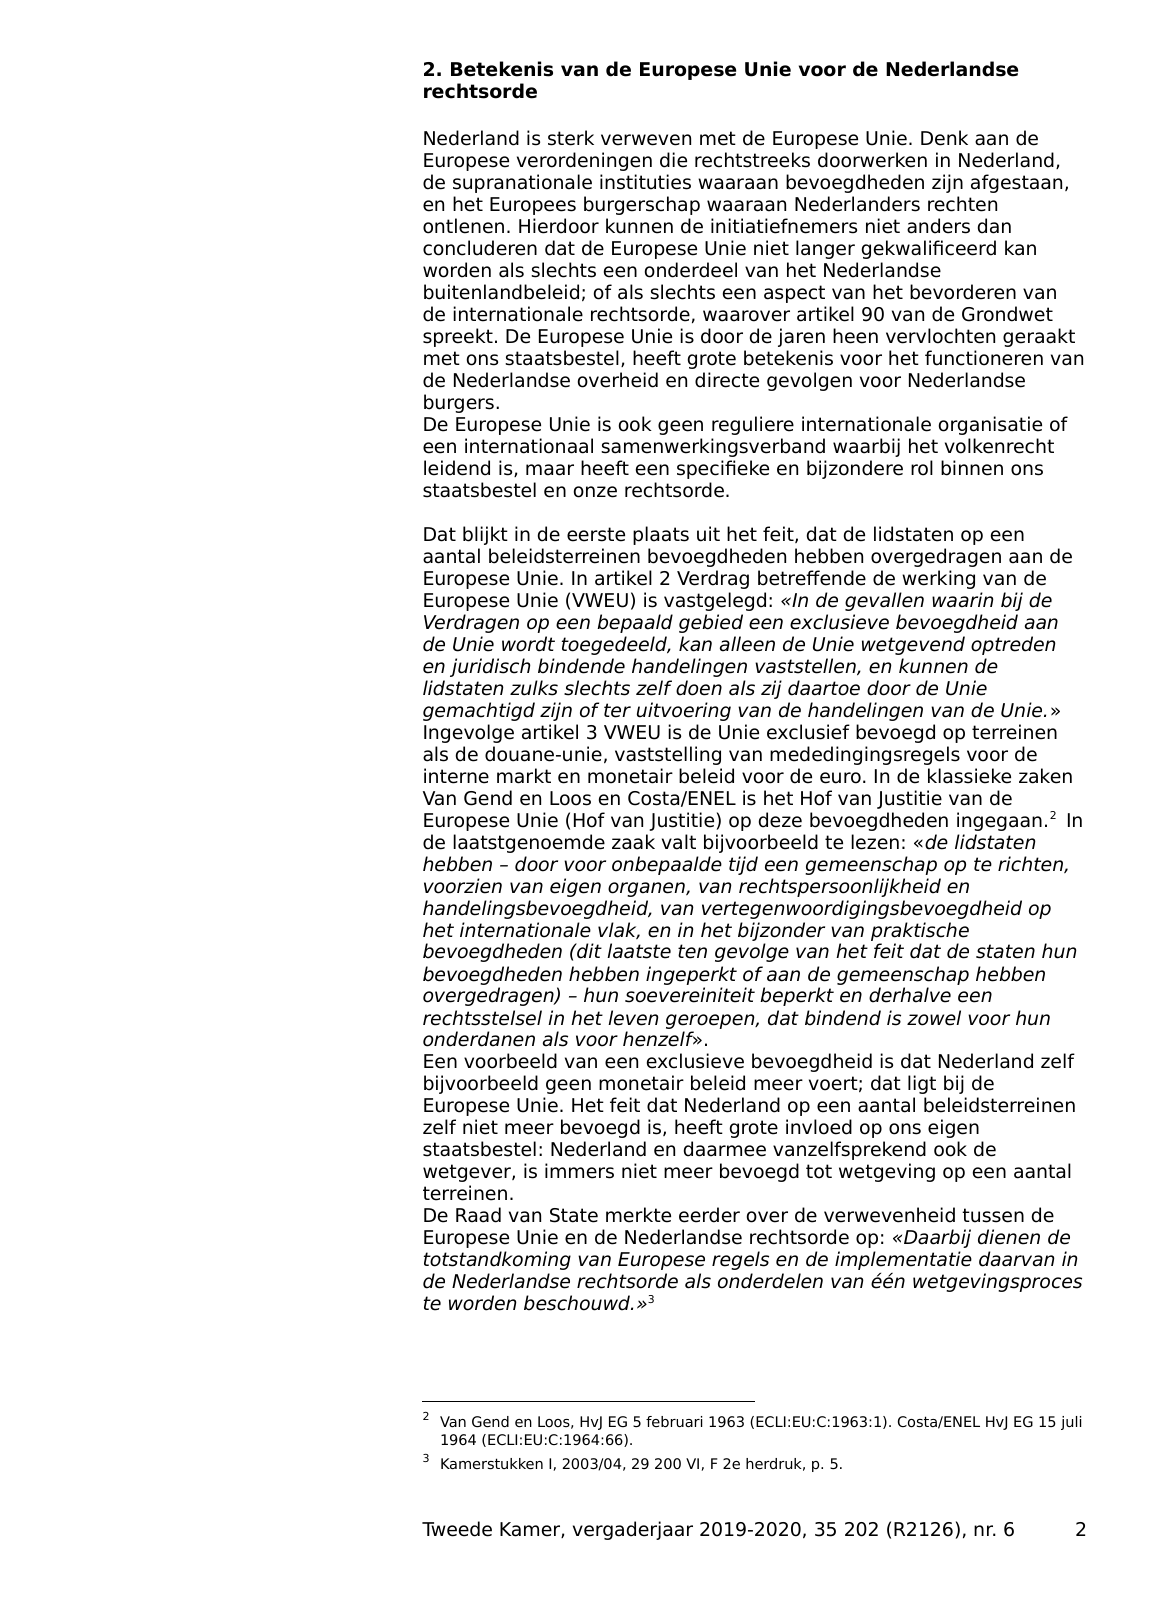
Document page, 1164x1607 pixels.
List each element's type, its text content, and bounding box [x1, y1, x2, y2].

text Nederland is sterk verweven met de Europese Unie. Denk aan de Europese verordeningen die rechtstreeks doorwerken in Nederland, de supranationale instituties waaraan bevoegdheden zijn afgestaan, en het Europees burgerschap waaraan Nederlanders rechten ontlenen. Hierdoor kunnen de initiatiefnemers niet anders dan concluderen dat de Europese Unie niet langer gekwalificeerd kan worden als slechts een onderdeel van het Nederlandse buitenlandbeleid; of als slechts een aspect van het bevorderen van de internationale rechtsorde, waarover artikel 90 van de Grondwet spreekt. De Europese Unie is door de jaren heen vervlochten geraakt met ons staatsbestel, heeft grote betekenis voor het functioneren van de Nederlandse overheid en directe gevolgen voor Nederlandse burgers. [422, 128, 1087, 414]
text Een voorbeeld van een exclusieve bevoegdheid is dat Nederland zelf bijvoorbeeld geen monetair beleid meer voert; dat ligt bij de Europese Unie. Het feit dat Nederland op een aantal beleidsterreinen zelf niet meer bevoegd is, heeft grote invloed op ons eigen staatsbestel: Nederland en daarmee vanzelfsprekend ook de wetgever, is immers niet meer bevoegd tot wetgeving op een aantal terreinen. [422, 1051, 1087, 1205]
text Ingevolge artikel 3 VWEU is de Unie exclusief bevoegd op terreinen als de douane-unie, vaststelling van mededingingsregels voor de interne markt en monetair beleid voor de euro. In de klassieke zaken Van Gend en Loos en Costa/ENEL is het Hof van Justitie van de Europese Unie (Hof van Justitie) op deze bevoegdheden ingegaan. In de laatstgenoemde zaak valt bijvoorbeeld te lezen: «de lidstaten hebben – door voor onbepaalde tijd een gemeenschap op te richten, voorzien van eigen organen, van rechtspersoonlijkheid en handelingsbevoegdheid, van vertegenwoordigingsbevoegdheid op het internationale vlak, en in het bijzonder van praktische bevoegdheden (dit laatste ten gevolge van het feit dat de staten hun bevoegdheden hebben ingeperkt of aan de gemeenschap hebben overgedragen) – hun soevereiniteit beperkt en derhalve een rechtsstelsel in het leven geroepen, dat bindend is zowel voor hun onderdanen als voor henzelf». [422, 722, 1087, 1051]
text De Europese Unie is ook geen reguliere internationale organisatie of een internationaal samenwerkingsverband waarbij het volkenrecht leidend is, maar heeft een specifieke en bijzondere rol binnen ons staatsbestel en onze rechtsorde. [422, 414, 1087, 502]
text De Raad van State merkte eerder over de verwevenheid tussen de Europese Unie en de Nederlandse rechtsorde op: «Daarbij dienen de totstandkoming van Europese regels en de implementatie daarvan in de Nederlandse rechtsorde als onderdelen van één wetgevingsproces te worden beschouwd.» [422, 1205, 1087, 1315]
subtitle 2. Betekenis van de Europese Unie voor de Nederlandse rechtsorde [422, 59, 1087, 103]
text Dat blijkt in de eerste plaats uit het feit, dat de lidstaten op een aantal beleidsterreinen bevoegdheden hebben overgedragen aan de Europese Unie. In artikel 2 Verdrag betreffende de werking van de Europese Unie (VWEU) is vastgelegd: «In de gevallen waarin bij de Verdragen op een bepaald gebied een exclusieve bevoegdheid aan de Unie wordt toegedeeld, kan alleen de Unie wetgevend optreden en juridisch bindende handelingen vaststellen, en kunnen de lidstaten zulks slechts zelf doen als zij daartoe door de Unie gemachtigd zijn of ter uitvoering van de handelingen van de Unie.» [422, 524, 1087, 722]
text Van Gend en Loos, HvJ EG 5 februari 1963 (ECLI:EU:C:1963:1). Costa/ENEL HvJ EG 15 juli 1964 (ECLI:EU:C:1964:66). [422, 1410, 1087, 1449]
text Kamerstukken I, 2003/04, 29 200 VI, F 2e herdruk, p. 5. [422, 1452, 1087, 1474]
